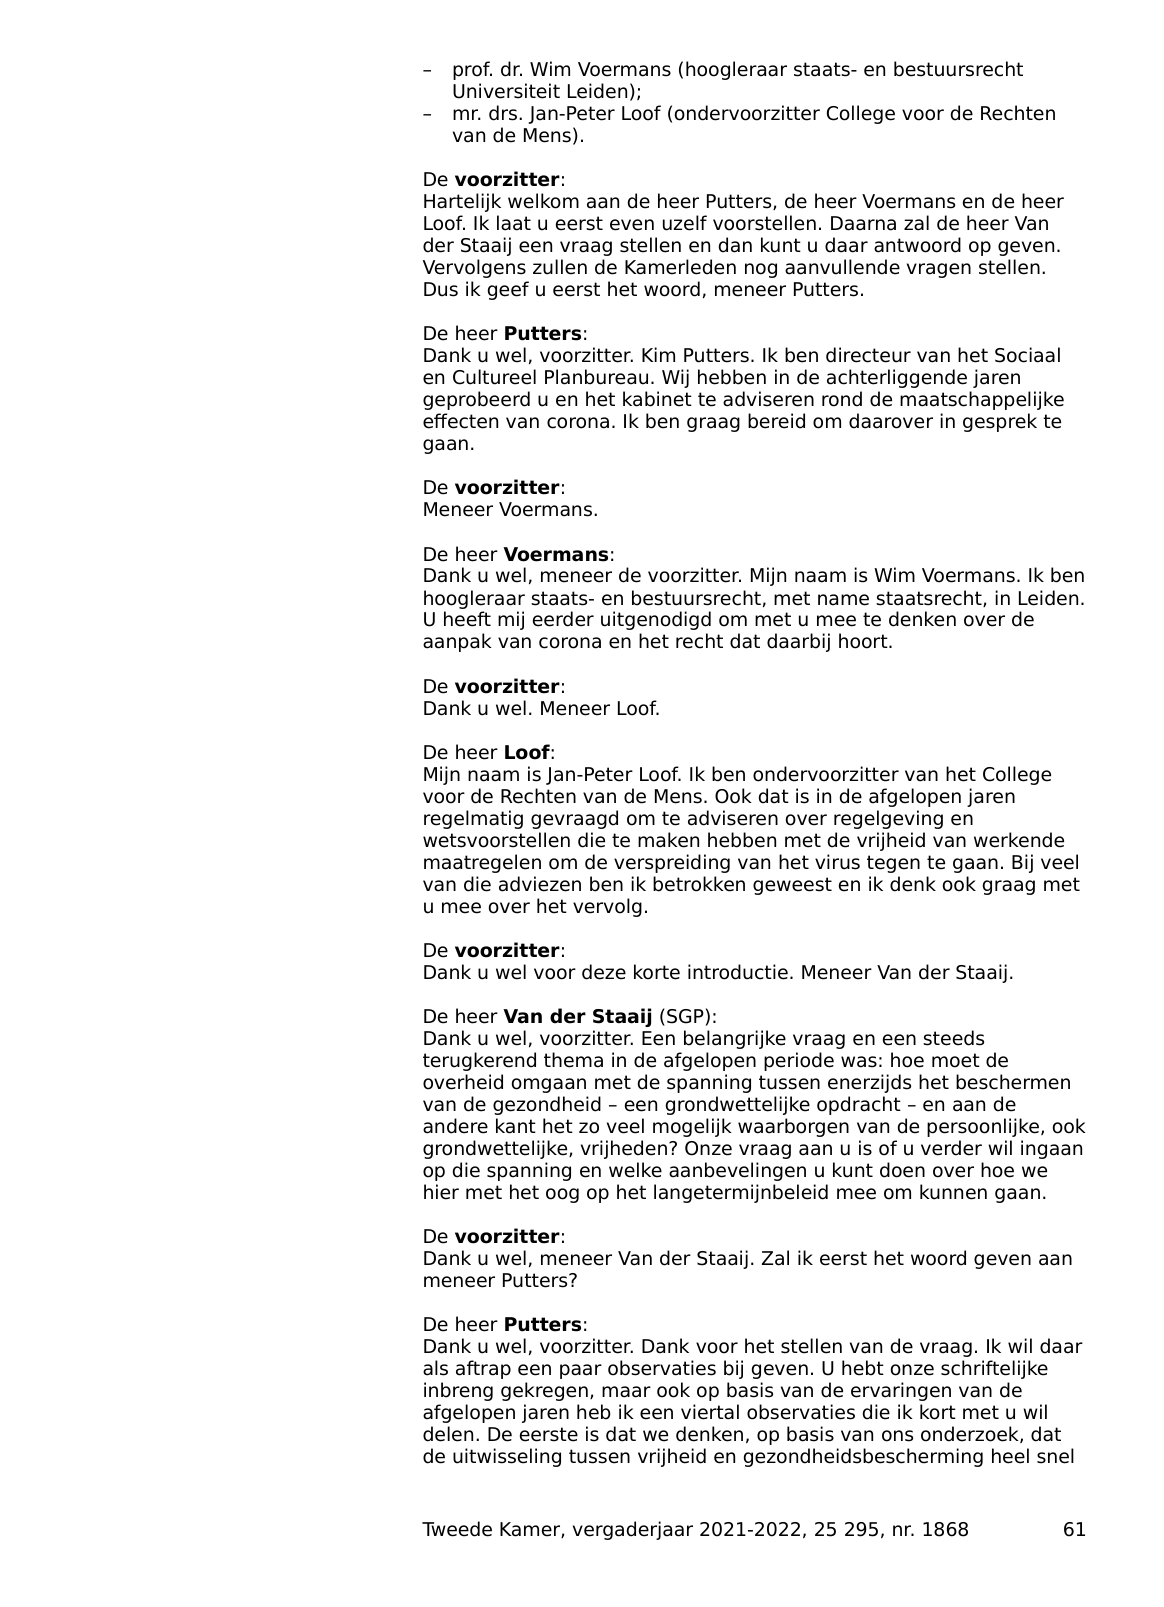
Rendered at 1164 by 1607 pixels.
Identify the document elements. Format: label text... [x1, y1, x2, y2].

text De heer Voermans: [422, 543, 1087, 565]
text Dank u wel, meneer Van der Staaij. Zal ik eerst het woord geven aan meneer Putters? [422, 1248, 1087, 1292]
text Dank u wel, voorzitter. Kim Putters. Ik ben directeur van het Sociaal en Cultureel Planbureau. Wij hebben in de achterliggende jaren geprobeerd u en het kabinet te adviseren rond de maatschappelijke effecten van corona. Ik ben graag bereid om daarover in gesprek te gaan. [422, 345, 1087, 455]
text Hartelijk welkom aan de heer Putters, de heer Voermans en de heer Loof. Ik laat u eerst even uzelf voorstellen. Daarna zal de heer Van der Staaij een vraag stellen en dan kunt u daar antwoord op geven. Vervolgens zullen de Kamerleden nog aanvullende vragen stellen. Dus ik geef u eerst het woord, meneer Putters. [422, 191, 1087, 301]
text Dank u wel, voorzitter. Dank voor het stellen van de vraag. Ik wil daar als aftrap een paar observaties bij geven. U hebt onze schriftelijke inbreng gekregen, maar ook op basis van de ervaringen van de afgelopen jaren heb ik een viertal observaties die ik kort met u wil delen. De eerste is dat we denken, op basis van ons onderzoek, dat de uitwisseling tussen vrijheid en gezondheidsbescherming heel snel [422, 1336, 1087, 1468]
text De heer Putters: [422, 1314, 1087, 1336]
text – prof. dr. Wim Voermans (hoogleraar staats- en bestuursrecht Universiteit Leiden); [422, 59, 1087, 103]
text De voorzitter: [422, 1226, 1087, 1248]
text Meneer Voermans. [422, 499, 1087, 521]
text De heer Putters: [422, 323, 1087, 345]
text Dank u wel voor deze korte introductie. Meneer Van der Staaij. [422, 962, 1087, 984]
text De voorzitter: [422, 169, 1087, 191]
text Mijn naam is Jan-Peter Loof. Ik ben ondervoorzitter van het College voor de Rechten van de Mens. Ook dat is in de afgelopen jaren regelmatig gevraagd om te adviseren over regelgeving en wetsvoorstellen die te maken hebben met de vrijheid van werkende maatregelen om de verspreiding van het virus tegen te gaan. Bij veel van die adviezen ben ik betrokken geweest en ik denk ook graag met u mee over het vervolg. [422, 764, 1087, 917]
text De voorzitter: [422, 477, 1087, 499]
text – mr. drs. Jan-Peter Loof (ondervoorzitter College voor de Rechten van de Mens). [422, 103, 1087, 147]
text De heer Loof: [422, 742, 1087, 764]
text De voorzitter: [422, 940, 1087, 962]
text Dank u wel, meneer de voorzitter. Mijn naam is Wim Voermans. Ik ben hoogleraar staats- en bestuursrecht, met name staatsrecht, in Leiden. U heeft mij eerder uitgenodigd om met u mee te denken over de aanpak van corona en het recht dat daarbij hoort. [422, 565, 1087, 653]
text De heer Van der Staaij (SGP): [422, 1006, 1087, 1028]
text Dank u wel. Meneer Loof. [422, 697, 1087, 719]
text De voorzitter: [422, 676, 1087, 697]
text Dank u wel, voorzitter. Een belangrijke vraag en een steeds terugkerend thema in de afgelopen periode was: hoe moet de overheid omgaan met de spanning tussen enerzijds het beschermen van de gezondheid – een grondwettelijke opdracht – en aan de andere kant het zo veel mogelijk waarborgen van de persoonlijke, ook grondwettelijke, vrijheden? Onze vraag aan u is of u verder wil ingaan op die spanning en welke aanbevelingen u kunt doen over hoe we hier met het oog op het langetermijnbeleid mee om kunnen gaan. [422, 1028, 1087, 1204]
